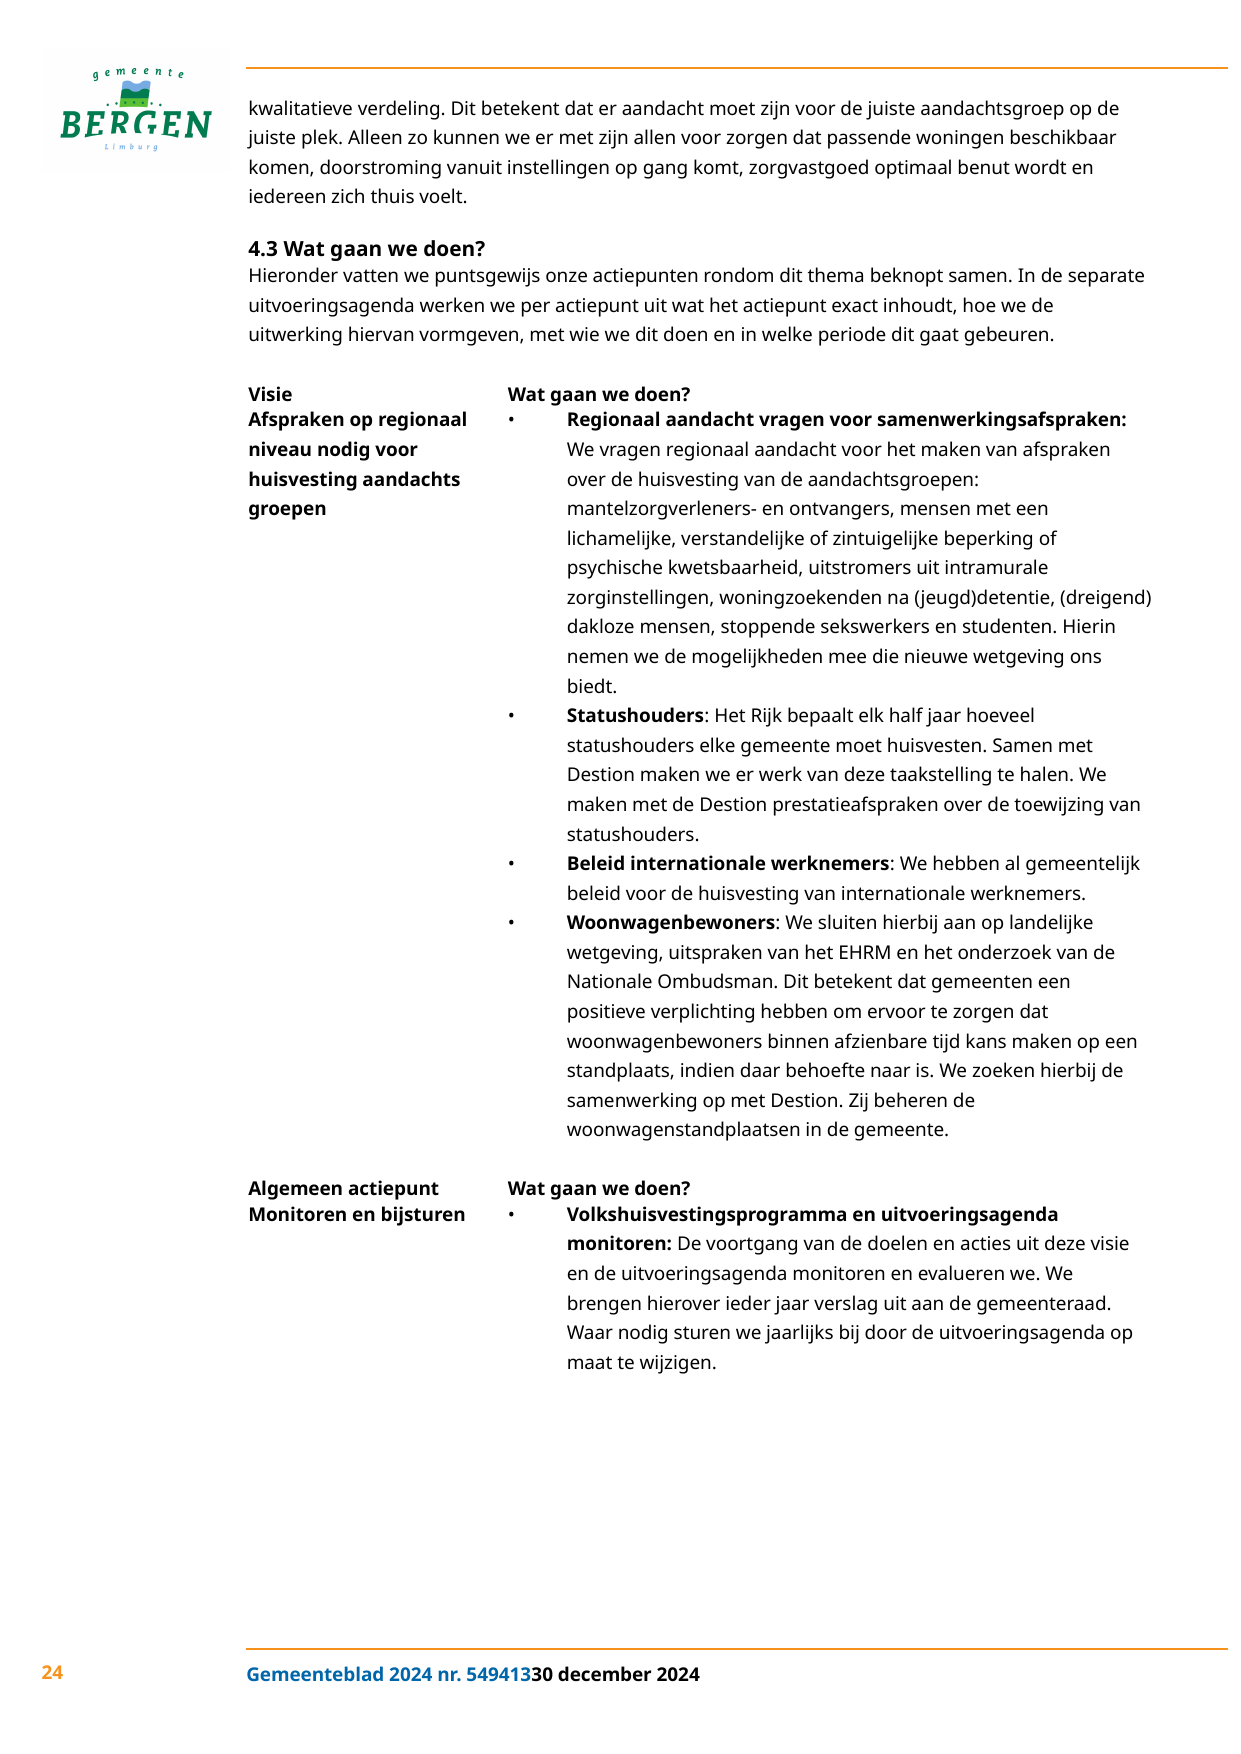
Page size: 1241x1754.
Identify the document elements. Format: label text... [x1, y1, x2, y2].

text kwalitatieve verdeling. Dit betekent dat er aandacht moet zijn voor de juiste aandachtsgroep op de juiste plek. Alleen zo kunnen we er met zijn allen voor zorgen dat passende woningen beschikbaar komen, doorstroming vanuit instellingen op gang komt, zorgvastgoed optimaal benut wordt en iedereen zich thuis voelt. [248, 95, 1152, 209]
text Hieronder vatten we puntsgewijs onze actiepunten rondom dit thema beknopt samen. In de separate uitvoeringsagenda werken we per actiepunt uit wat het actiepunt exact inhoudt, hoe we de uitwerking hiervan vormgeven, met wie we dit doen en in welke periode dit gaat gebeuren. [248, 262, 1152, 347]
table_header Algemeen actiepunt [248, 1175, 508, 1201]
picture [41, 47, 231, 172]
table_cell Afspraken op regionaal niveau nodig voor huisvesting aandachts groepen [248, 407, 508, 1142]
text 4.3 Wat gaan we doen? [248, 234, 1152, 262]
table_header Wat gaan we doen? [508, 381, 1152, 407]
table_cell Regionaal aandacht vragen voor samenwerkingsafspraken: We vragen regionaal aandacht voor het maken van afspraken over de huisvesting van de aandachtsgroepen: mantelzorgverleners- en ontvangers, mensen met een lichamelijke, verstandelijke of zintuigelijke beperking of psychische kwetsbaarheid, uitstromers uit intramurale zorginstellingen, woningzoekenden na (jeugd)detentie, (dreigend) dakloze mensen, stoppende sekswerkers en studenten. Hierin nemen we de mogelijkheden mee die nieuwe wetgeving ons biedt. Statushouders: Het Rijk bepaalt elk half jaar hoeveel statushouders elke gemeente moet huisvesten. Samen met Destion maken we er werk van deze taakstelling te halen. We maken met de Destion prestatieafspraken over de toewijzing van statushouders. Beleid internationale werknemers: We hebben al gemeentelijk beleid voor de huisvesting van internationale werknemers. Woonwagenbewoners: We sluiten hierbij aan op landelijke wetgeving, uitspraken van het EHRM en het onderzoek van de Nationale Ombudsman. Dit betekent dat gemeenten een positieve verplichting hebben om ervoor te zorgen dat woonwagenbewoners binnen afzienbare tijd kans maken op een standplaats, indien daar behoefte naar is. We zoeken hierbij de samenwerking op met Destion. Zij beheren de woonwagenstandplaatsen in de gemeente. [508, 407, 1152, 1142]
table_cell Volkshuisvestingsprogramma en uitvoeringsagenda monitoren: De voortgang van de doelen en acties uit deze visie en de uitvoeringsagenda monitoren en evalueren we. We brengen hierover ieder jaar verslag uit aan de gemeenteraad. Waar nodig sturen we jaarlijks bij door de uitvoeringsagenda op maat te wijzigen. [508, 1201, 1152, 1374]
table_header Wat gaan we doen? [508, 1175, 1152, 1201]
table_header Visie [248, 381, 508, 407]
table_cell Monitoren en bijsturen [248, 1201, 508, 1374]
